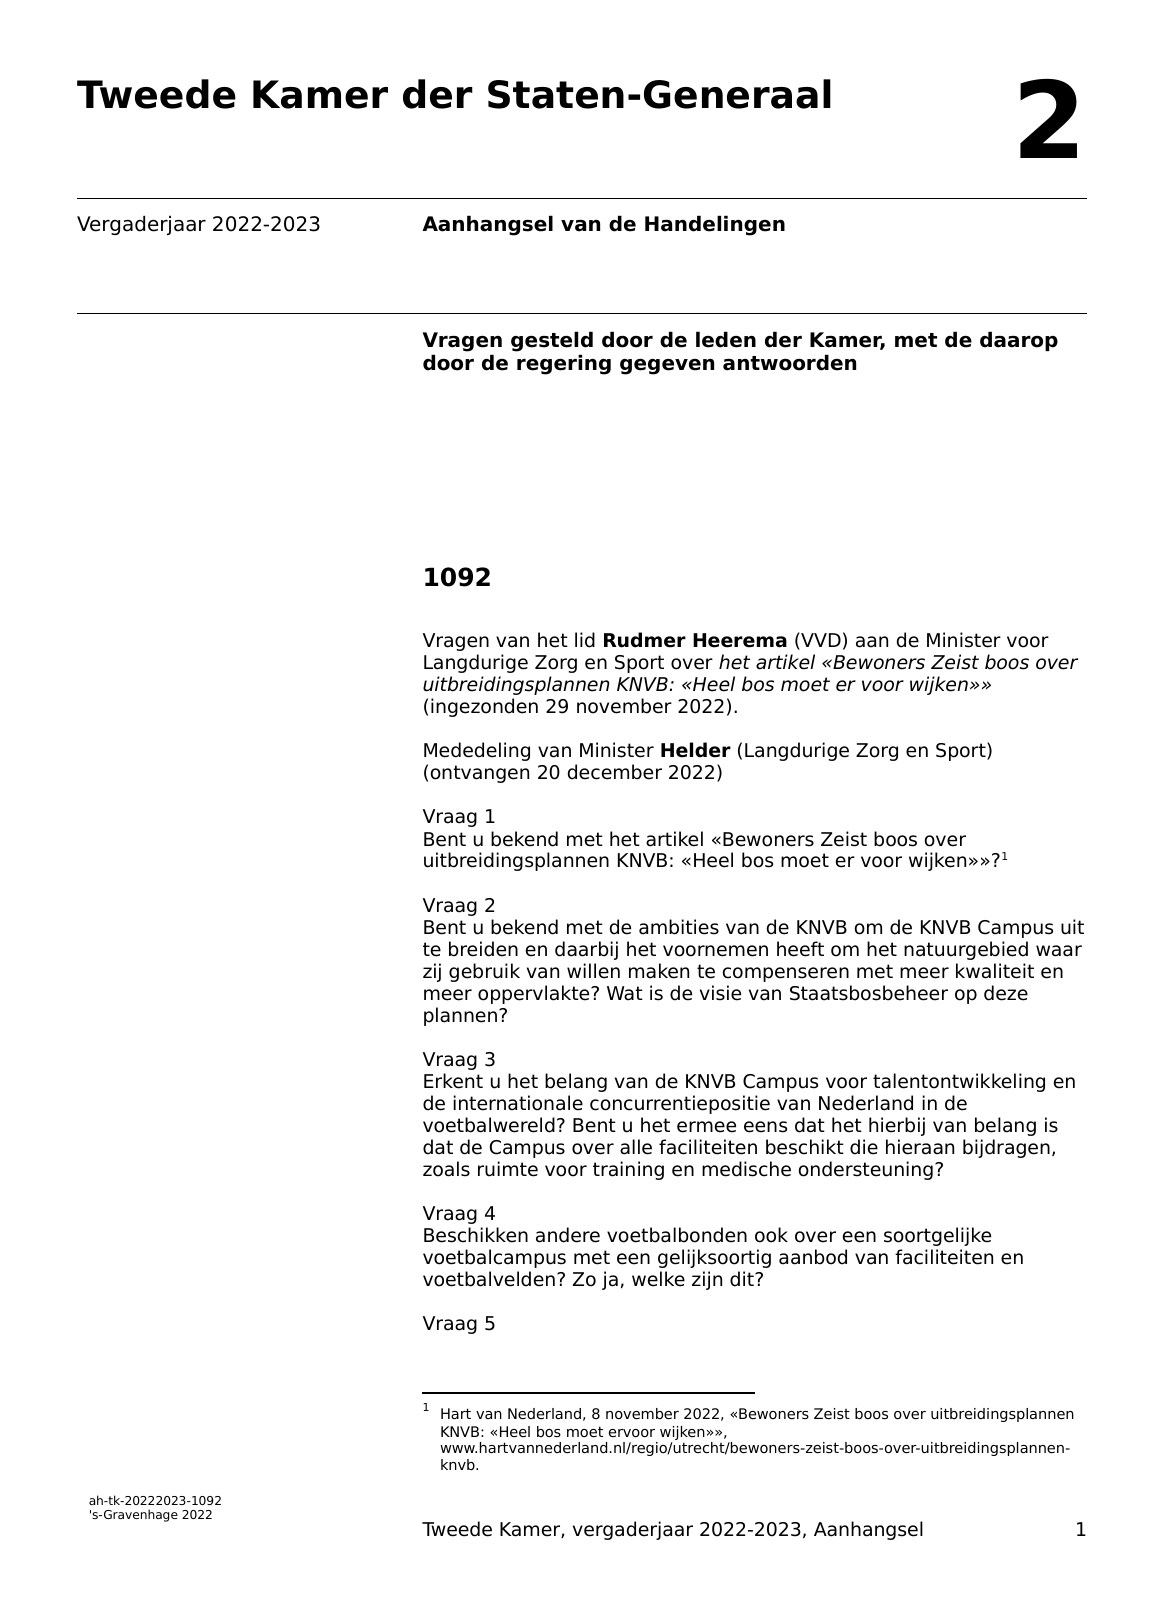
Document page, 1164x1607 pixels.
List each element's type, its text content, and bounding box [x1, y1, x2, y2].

table_cell Aanhangsel van de Handelingen [422, 199, 1087, 313]
text Vraag 3 [422, 1049, 1087, 1071]
text Bent u bekend met het artikel «Bewoners Zeist boos over uitbreidingsplannen KNVB: «Heel bos moet er voor wijken»»? [422, 828, 1087, 872]
text Hart van Nederland, 8 november 2022, «Bewoners Zeist boos over uitbreidingsplannen KNVB: «Heel bos moet ervoor wijken»», www.hartvannederland.nl/regio/utrecht/bewoners-zeist-boos-over-uitbreidingsplannen-knvb. [422, 1402, 1087, 1474]
text 's-Gravenhage 2022 [88, 1508, 323, 1522]
table_header Tweede Kamer der Staten-Generaal [77, 59, 886, 198]
text Beschikken andere voetbalbonden ook over een soortgelijke voetbalcampus met een gelijksoortig aanbod van faciliteiten en voetbalvelden? Zo ja, welke zijn dit? [422, 1225, 1087, 1291]
table_cell [77, 314, 422, 375]
text ah-tk-20222023-1092 [88, 1494, 323, 1508]
text Vraag 4 [422, 1203, 1087, 1225]
table_header 2 [886, 59, 1087, 198]
table_cell Vergaderjaar 2022-2023 [77, 199, 422, 313]
text Vraag 2 [422, 894, 1087, 917]
text Mededeling van Minister Helder (Langdurige Zorg en Sport) (ontvangen 20 december 2022) [422, 740, 1087, 784]
text Vraag 1 [422, 806, 1087, 828]
text Erkent u het belang van de KNVB Campus voor talentontwikkeling en de internationale concurrentiepositie van Nederland in de voetbalwereld? Bent u het ermee eens dat het hierbij van belang is dat de Campus over alle faciliteiten beschikt die hieraan bijdragen, zoals ruimte voor training en medische ondersteuning? [422, 1071, 1087, 1181]
text 1092 [422, 563, 1087, 592]
table_cell Vragen gesteld door de leden der Kamer, met de daarop door de regering gegeven antwoorden [422, 314, 1087, 375]
text Vragen van het lid Rudmer Heerema (VVD) aan de Minister voor Langdurige Zorg en Sport over het artikel «Bewoners Zeist boos over uitbreidingsplannen KNVB: «Heel bos moet er voor wijken»» (ingezonden 29 november 2022). [422, 630, 1087, 718]
text Vraag 5 [422, 1313, 1087, 1335]
text Bent u bekend met de ambities van de KNVB om de KNVB Campus uit te breiden en daarbij het voornemen heeft om het natuurgebied waar zij gebruik van willen maken te compenseren met meer kwaliteit en meer oppervlakte? Wat is de visie van Staatsbosbeheer op deze plannen? [422, 917, 1087, 1026]
